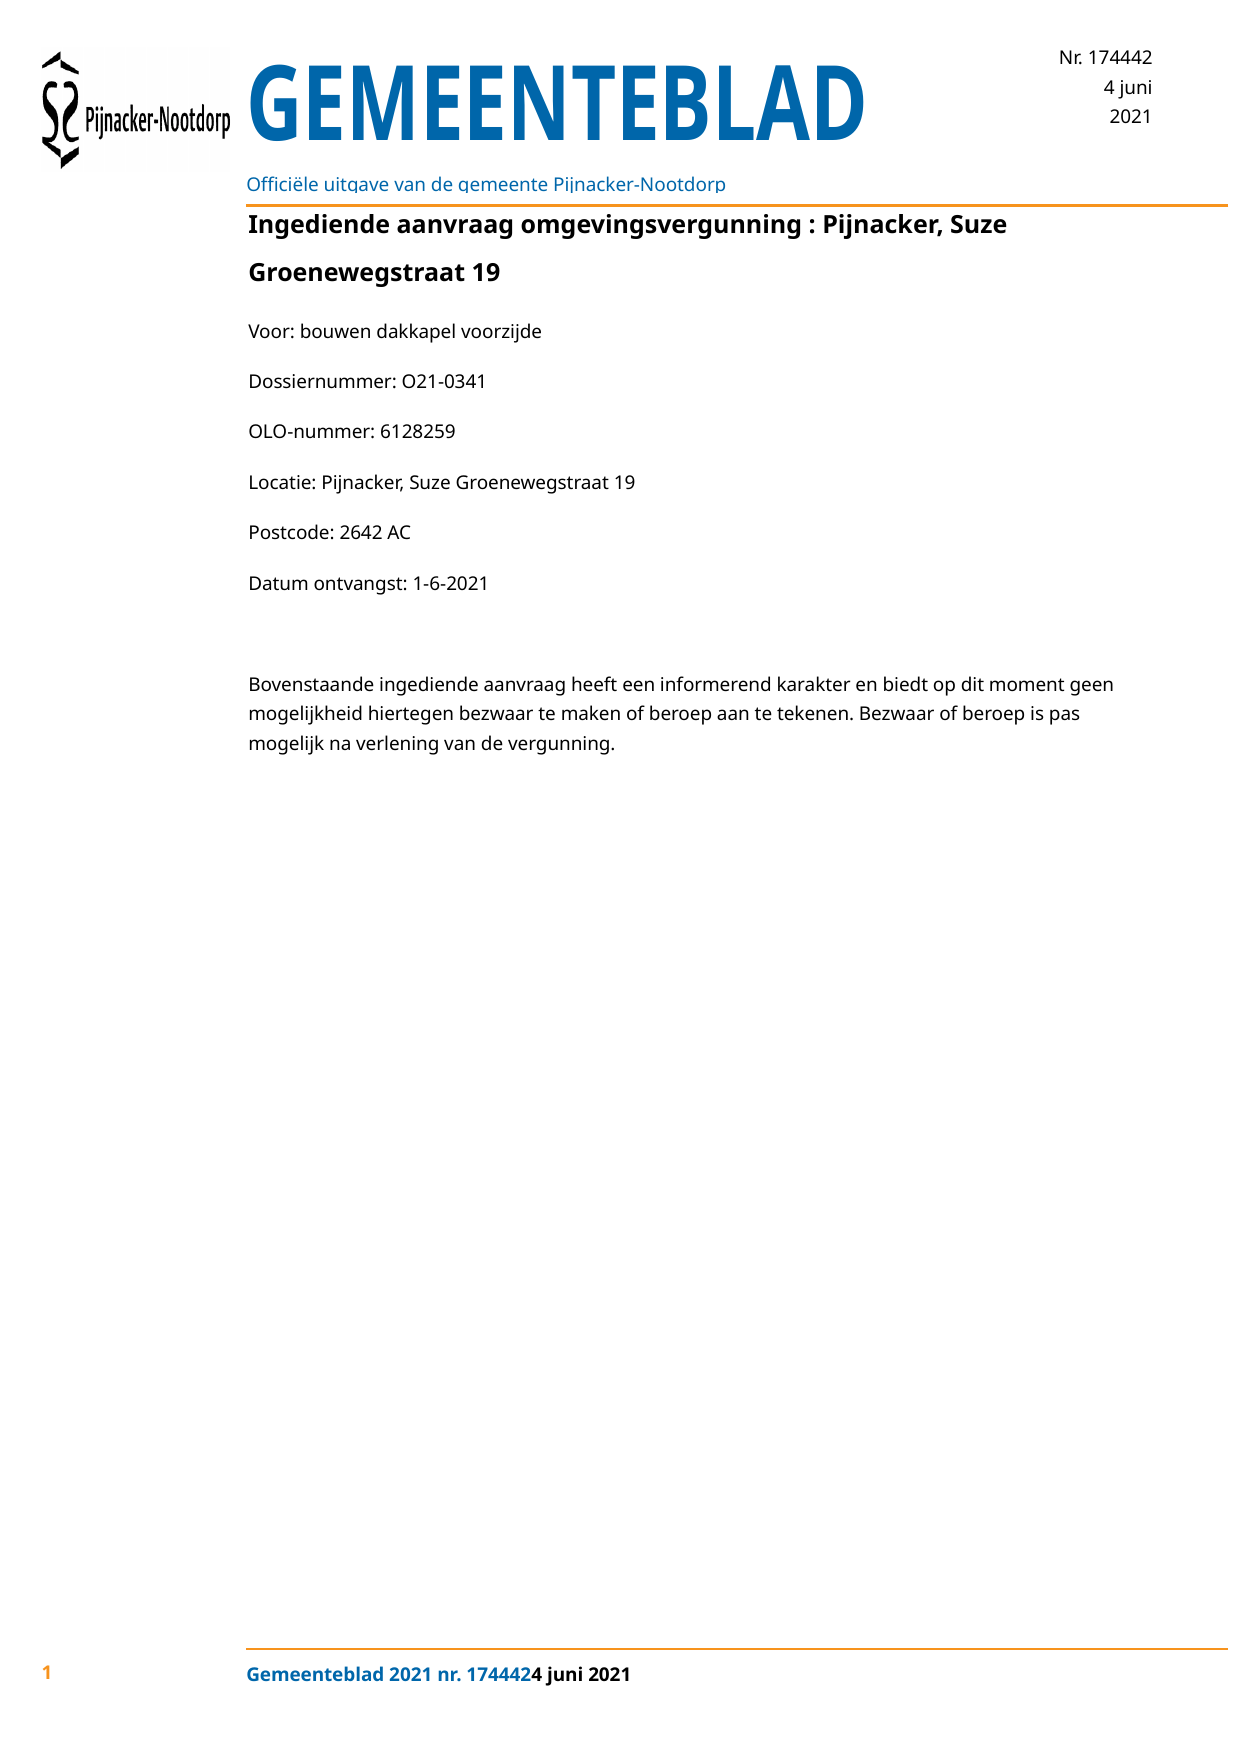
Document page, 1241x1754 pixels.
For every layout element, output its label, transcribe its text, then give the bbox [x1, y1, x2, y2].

picture [41, 47, 231, 172]
text Ingediende aanvraag omgevingsvergunning : Pijnacker, Suze Groenewegstraat 19 [248, 207, 1152, 288]
text OLO-nummer: 6128259 [248, 419, 1152, 444]
text Postcode: 2642 AC [248, 519, 1152, 545]
text Bovenstaande ingediende aanvraag heeft een informerend karakter en biedt op dit moment geen mogelijkheid hiertegen bezwaar te maken of beroep aan te tekenen. Bezwaar of beroep is pas mogelijk na verlening van de vergunning. [248, 671, 1152, 756]
text Voor: bouwen dakkapel voorzijde [248, 318, 1152, 344]
text Dossiernummer: O21-0341 [248, 368, 1152, 394]
text Locatie: Pijnacker, Suze Groenewegstraat 19 [248, 469, 1152, 495]
text Datum ontvangst: 1-6-2021 [248, 570, 1152, 596]
